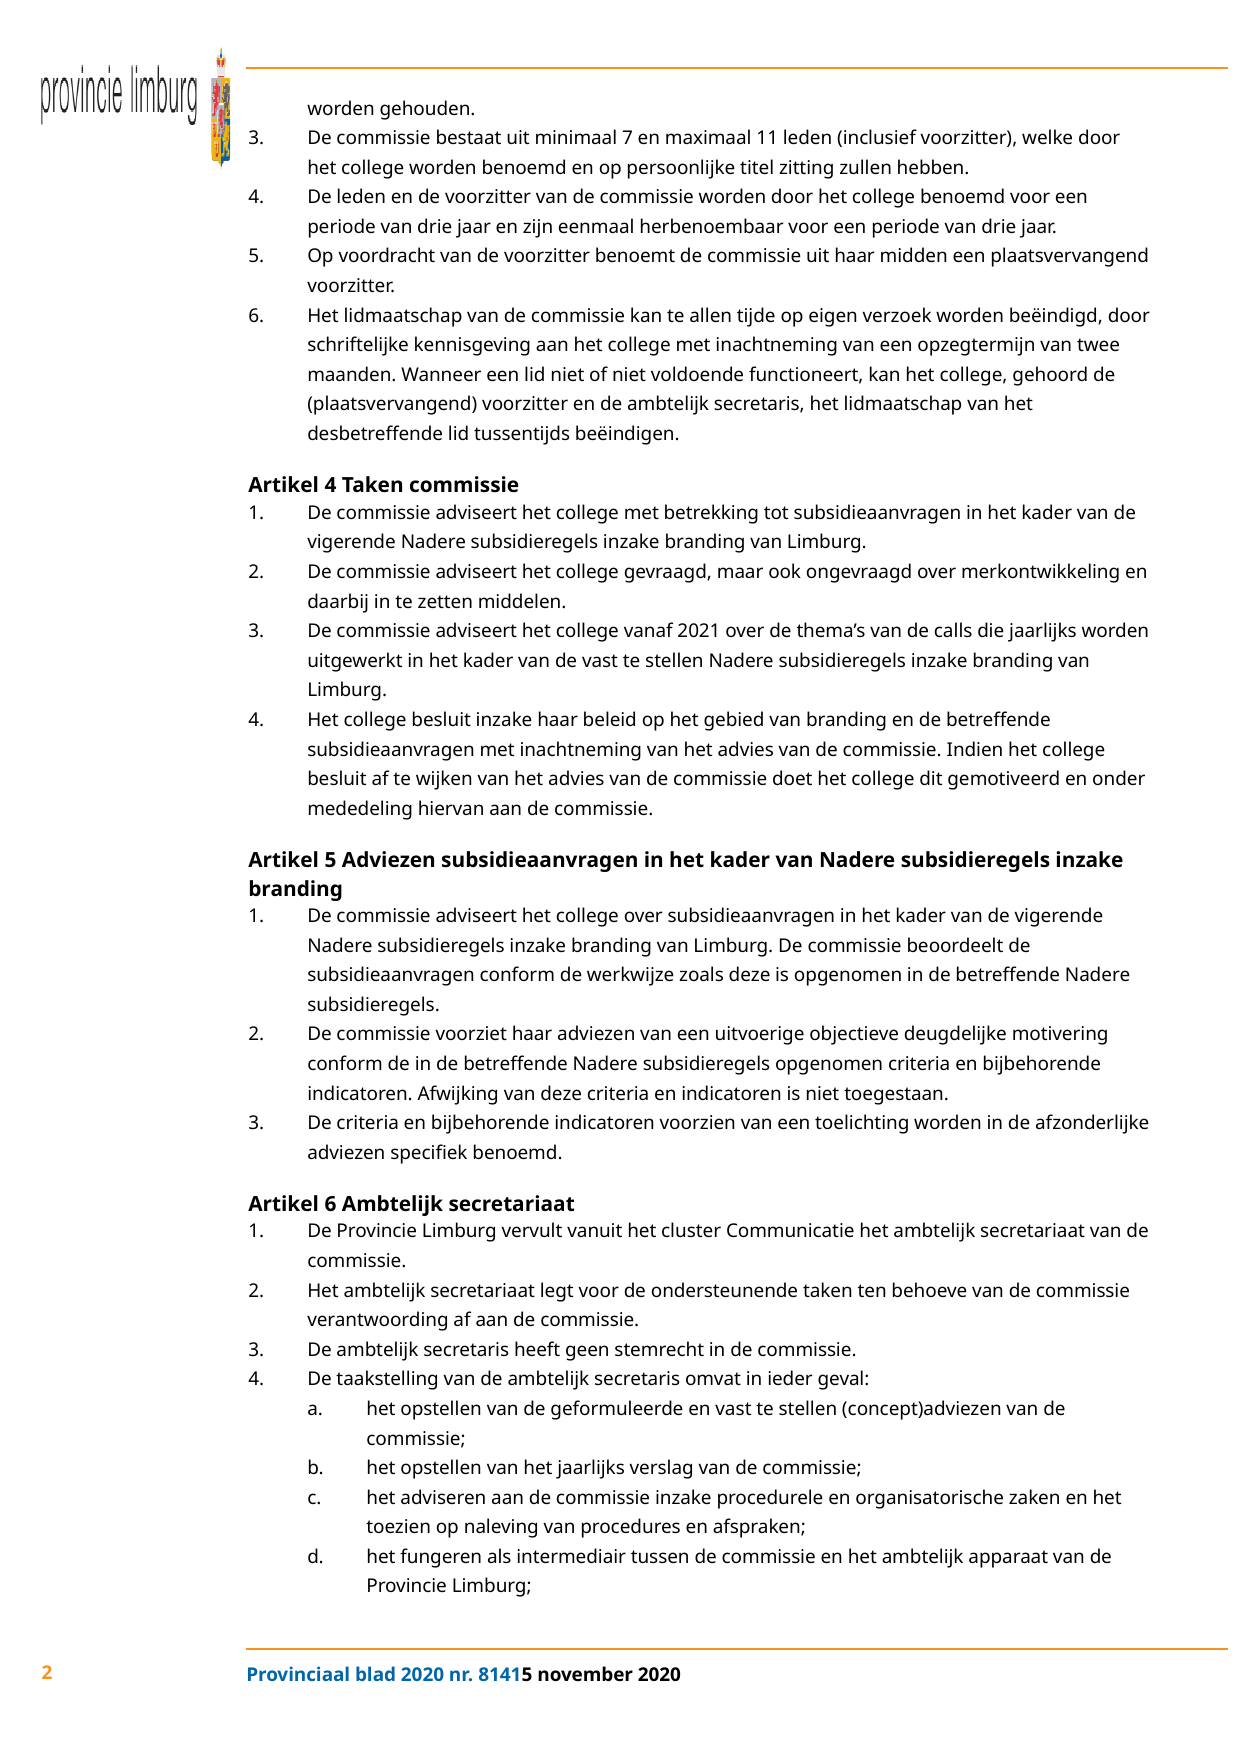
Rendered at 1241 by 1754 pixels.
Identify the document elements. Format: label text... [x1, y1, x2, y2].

list De commissie adviseert het college gevraagd, maar ook ongevraagd over merkontwikkeling en daarbij in te zetten middelen. [248, 558, 1152, 613]
list De Provincie Limburg vervult vanuit het cluster Communicatie het ambtelijk secretariaat van de commissie. [248, 1218, 1152, 1273]
list Het lidmaatschap van de commissie kan te allen tijde op eigen verzoek worden beëindigd, door schriftelijke kennisgeving aan het college met inachtneming van een opzegtermijn van twee maanden. Wanneer een lid niet of niet voldoende functioneert, kan het college, gehoord de (plaatsvervangend) voorzitter en de ambtelijk secretaris, het lidmaatschap van het desbetreffende lid tussentijds beëindigen. [248, 302, 1152, 446]
list het opstellen van het jaarlijks verslag van de commissie; [307, 1454, 1152, 1480]
list De commissie adviseert het college over subsidieaanvragen in het kader van de vigerende Nadere subsidieregels inzake branding van Limburg. De commissie beoordeelt de subsidieaanvragen conform de werkwijze zoals deze is opgenomen in de betreffende Nadere subsidieregels. [248, 902, 1152, 1017]
list De ambtelijk secretaris heeft geen stemrecht in de commissie. [248, 1336, 1152, 1362]
list Het college besluit inzake haar beleid op het gebied van branding en de betreffende subsidieaanvragen met inachtneming van het advies van de commissie. Indien het college besluit af te wijken van het advies van de commissie doet het college dit gemotiveerd en onder mededeling hiervan aan de commissie. [248, 706, 1152, 821]
list Op voordracht van de voorzitter benoemt de commissie uit haar midden een plaatsvervangend voorzitter. [248, 243, 1152, 298]
text Artikel 5 Adviezen subsidieaanvragen in het kader van Nadere subsidieregels inzake branding [248, 845, 1152, 902]
list Het ambtelijk secretariaat legt voor de ondersteunende taken ten behoeve van de commissie verantwoording af aan de commissie. [248, 1277, 1152, 1332]
list De commissie adviseert het college vanaf 2021 over de thema’s van de calls die jaarlijks worden uitgewerkt in het kader van de vast te stellen Nadere subsidieregels inzake branding van Limburg. [248, 617, 1152, 702]
list het opstellen van de geformuleerde en vast te stellen (concept)adviezen van de commissie; [307, 1395, 1152, 1451]
list De taakstelling van de ambtelijk secretaris omvat in ieder geval: [248, 1366, 1152, 1391]
list De commissie bestaat uit minimaal 7 en maximaal 11 leden (inclusief voorzitter), welke door het college worden benoemd en op persoonlijke titel zitting zullen hebben. [248, 124, 1152, 180]
list De criteria en bijbehorende indicatoren voorzien van een toelichting worden in de afzonderlijke adviezen specifiek benoemd. [248, 1109, 1152, 1164]
text Artikel 6 Ambtelijk secretariaat [248, 1189, 1152, 1218]
picture [41, 47, 231, 172]
list De commissie adviseert het college met betrekking tot subsidieaanvragen in het kader van de vigerende Nadere subsidieregels inzake branding van Limburg. [248, 499, 1152, 554]
text Artikel 4 Taken commissie [248, 471, 1152, 499]
list het fungeren als intermediair tussen de commissie en het ambtelijk apparaat van de Provincie Limburg; [307, 1543, 1152, 1598]
list het adviseren aan de commissie inzake procedurele en organisatorische zaken en het toezien op naleving van procedures en afspraken; [307, 1484, 1152, 1539]
list worden gehouden. [248, 95, 1152, 121]
list De leden en de voorzitter van de commissie worden door het college benoemd voor een periode van drie jaar en zijn eenmaal herbenoembaar voor een periode van drie jaar. [248, 183, 1152, 239]
list De commissie voorziet haar adviezen van een uitvoerige objectieve deugdelijke motivering conform de in de betreffende Nadere subsidieregels opgenomen criteria en bijbehorende indicatoren. Afwijking van deze criteria en indicatoren is niet toegestaan. [248, 1021, 1152, 1105]
